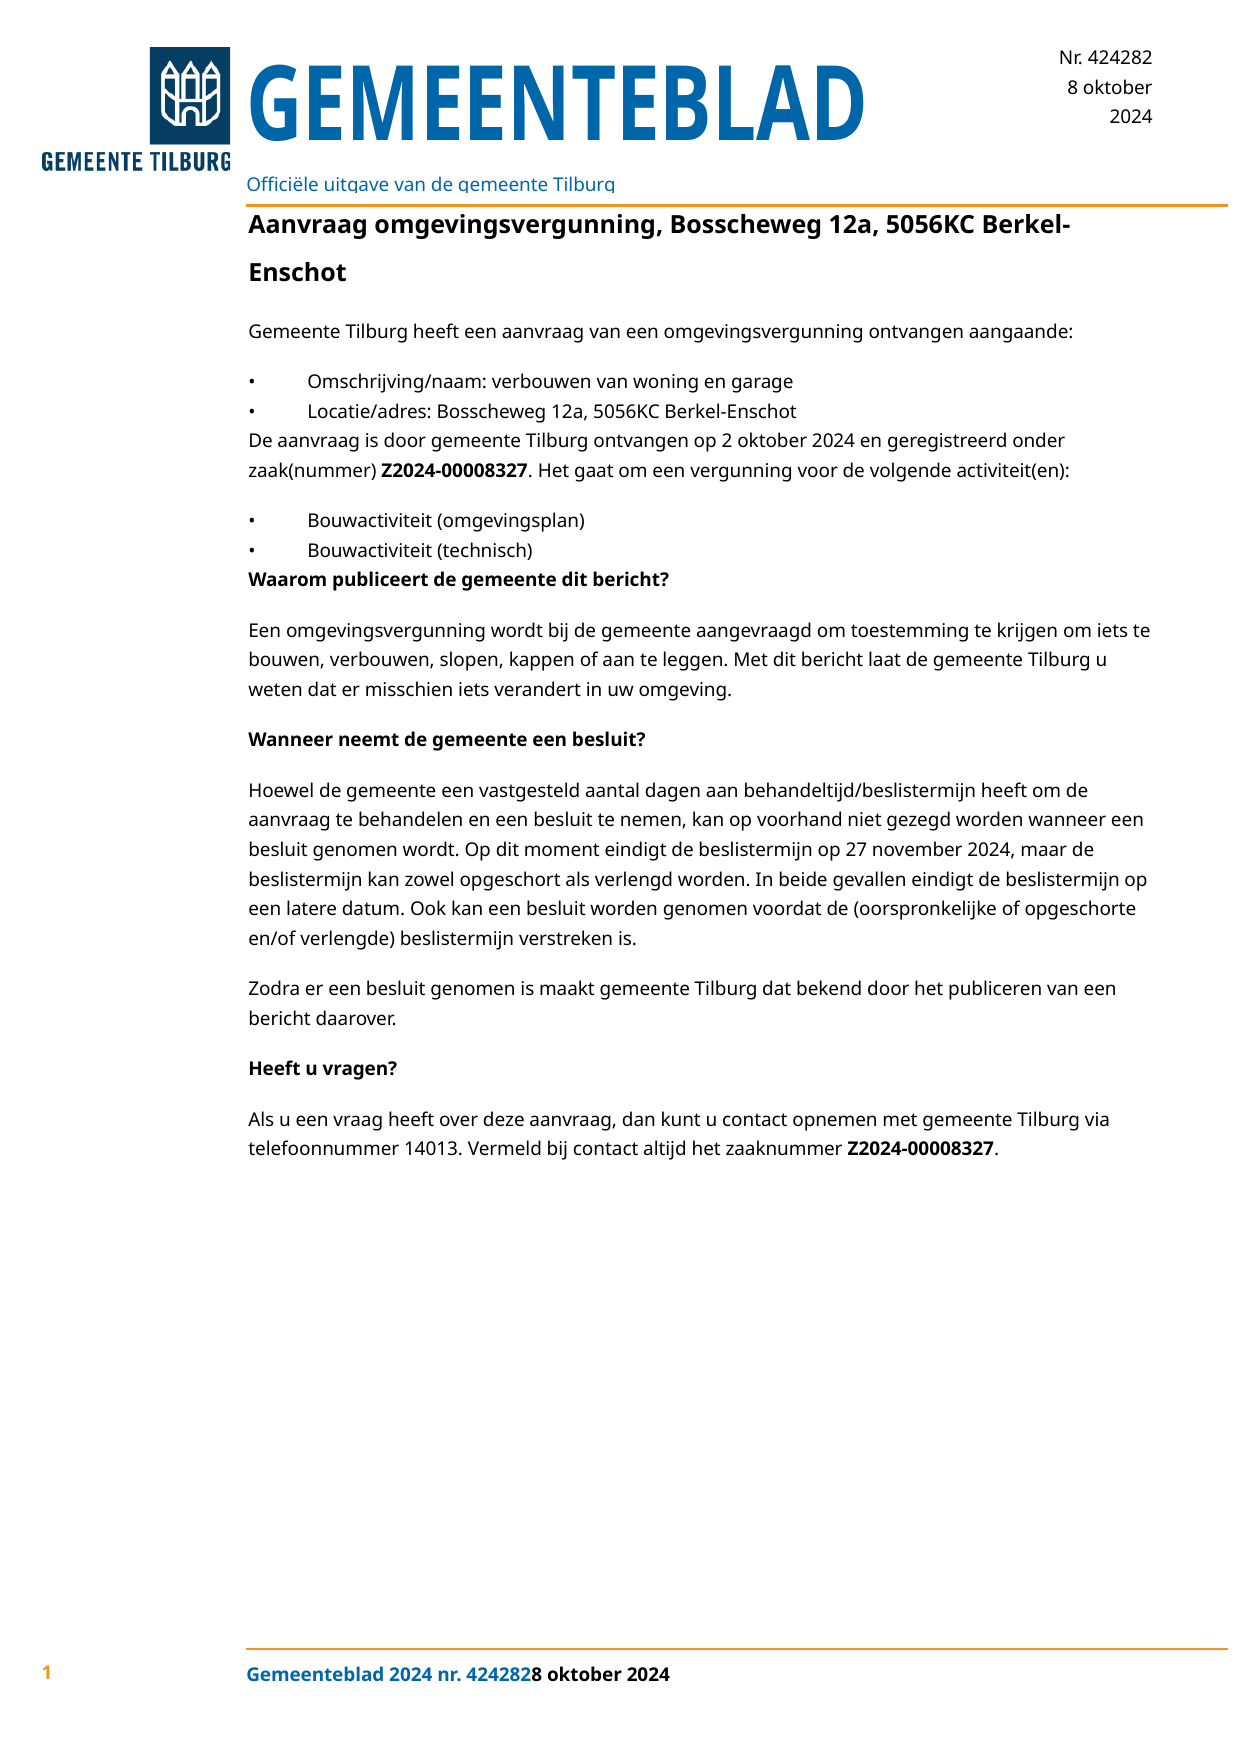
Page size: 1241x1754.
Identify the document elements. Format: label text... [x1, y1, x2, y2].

text Hoewel de gemeente een vastgesteld aantal dagen aan behandeltijd/beslistermijn heeft om de aanvraag te behandelen en een besluit te nemen, kan op voorhand niet gezegd worden wanneer een besluit genomen wordt. Op dit moment eindigt de beslistermijn op 27 november 2024, maar de beslistermijn kan zowel opgeschort als verlengd worden. In beide gevallen eindigt de beslistermijn op een latere datum. Ook kan een besluit worden genomen voordat de (oorspronkelijke of opgeschorte en/of verlengde) beslistermijn verstreken is. [248, 777, 1152, 951]
list Bouwactiviteit (technisch) [248, 537, 1152, 563]
text Waarom publiceert de gemeente dit bericht? [248, 567, 1152, 592]
picture [41, 47, 231, 172]
text Aanvraag omgevingsvergunning, Bosscheweg 12a, 5056KC Berkel-Enschot [248, 207, 1152, 288]
text Zodra er een besluit genomen is maakt gemeente Tilburg dat bekend door het publiceren van een bericht daarover. [248, 975, 1152, 1031]
text Een omgevingsvergunning wordt bij de gemeente aangevraagd om toestemming te krijgen om iets te bouwen, verbouwen, slopen, kappen of aan te leggen. Met dit bericht laat de gemeente Tilburg u weten dat er misschien iets verandert in uw omgeving. [248, 617, 1152, 702]
list Bouwactiviteit (omgevingsplan) [248, 507, 1152, 533]
text Gemeente Tilburg heeft een aanvraag van een omgevingsvergunning ontvangen aangaande: [248, 318, 1152, 344]
text Als u een vraag heeft over deze aanvraag, dan kunt u contact opnemen met gemeente Tilburg via telefoonnummer 14013. Vermeld bij contact altijd het zaaknummer Z2024-00008327. [248, 1106, 1152, 1161]
text Wanneer neemt de gemeente een besluit? [248, 727, 1152, 752]
list Locatie/adres: Bosscheweg 12a, 5056KC Berkel-Enschot [248, 398, 1152, 424]
list Omschrijving/naam: verbouwen van woning en garage [248, 368, 1152, 394]
text Heeft u vragen? [248, 1055, 1152, 1081]
text De aanvraag is door gemeente Tilburg ontvangen op 2 oktober 2024 en geregistreerd onder zaak(nummer) Z2024-00008327. Het gaat om een vergunning voor de volgende activiteit(en): [248, 427, 1152, 483]
